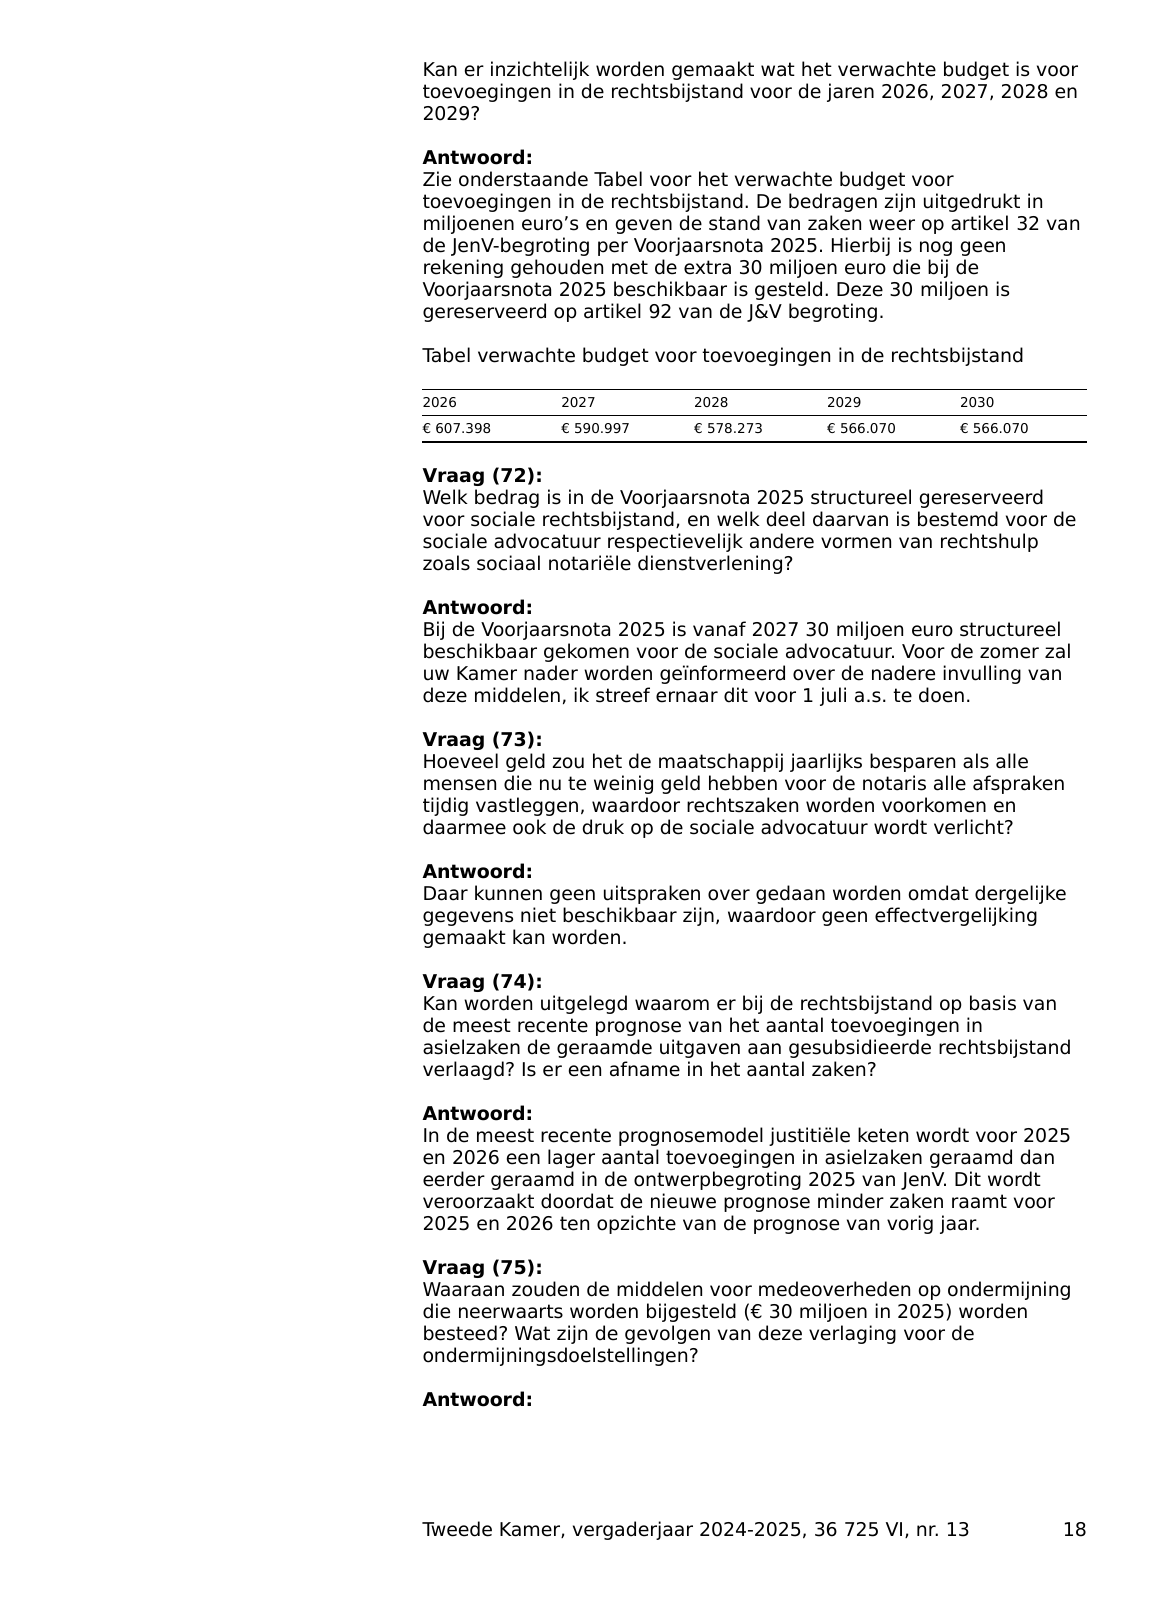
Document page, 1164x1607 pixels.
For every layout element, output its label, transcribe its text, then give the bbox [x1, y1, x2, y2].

text Hoeveel geld zou het de maatschappij jaarlijks besparen als alle mensen die nu te weinig geld hebben voor de notaris alle afspraken tijdig vastleggen, waardoor rechtszaken worden voorkomen en daarmee ook de druk op de sociale advocatuur wordt verlicht? [422, 751, 1087, 839]
text Zie onderstaande Tabel voor het verwachte budget voor toevoegingen in de rechtsbijstand. De bedragen zijn uitgedrukt in miljoenen euro’s en geven de stand van zaken weer op artikel 32 van de JenV-begroting per Voorjaarsnota 2025. Hierbij is nog geen rekening gehouden met de extra 30 miljoen euro die bij de Voorjaarsnota 2025 beschikbaar is gesteld. Deze 30 miljoen is gereserveerd op artikel 92 van de J&V begroting. [422, 169, 1087, 323]
text Vraag (75): [422, 1257, 1087, 1279]
text In de meest recente prognosemodel justitiële keten wordt voor 2025 en 2026 een lager aantal toevoegingen in asielzaken geraamd dan eerder geraamd in de ontwerpbegroting 2025 van JenV. Dit wordt veroorzaakt doordat de nieuwe prognose minder zaken raamt voor 2025 en 2026 ten opzichte van de prognose van vorig jaar. [422, 1125, 1087, 1235]
text Tabel verwachte budget voor toevoegingen in de rechtsbijstand [422, 345, 1087, 367]
table_cell € 590.997 [555, 416, 688, 441]
table_cell € 578.273 [688, 416, 821, 441]
text Daar kunnen geen uitspraken over gedaan worden omdat dergelijke gegevens niet beschikbaar zijn, waardoor geen effectvergelijking gemaakt kan worden. [422, 883, 1087, 949]
table_header 2027 [555, 390, 688, 415]
table_cell € 566.070 [821, 416, 954, 441]
text Vraag (73): [422, 729, 1087, 751]
text Kan er inzichtelijk worden gemaakt wat het verwachte budget is voor toevoegingen in de rechtsbijstand voor de jaren 2026, 2027, 2028 en 2029? [422, 59, 1087, 125]
text Vraag (74): [422, 971, 1087, 993]
text Vraag (72): [422, 464, 1087, 487]
text Bij de Voorjaarsnota 2025 is vanaf 2027 30 miljoen euro structureel beschikbaar gekomen voor de sociale advocatuur. Voor de zomer zal uw Kamer nader worden geïnformeerd over de nadere invulling van deze middelen, ik streef ernaar dit voor 1 juli a.s. te doen. [422, 619, 1087, 707]
table_header 2029 [821, 390, 954, 415]
text Welk bedrag is in de Voorjaarsnota 2025 structureel gereserveerd voor sociale rechtsbijstand, en welk deel daarvan is bestemd voor de sociale advocatuur respectievelijk andere vormen van rechtshulp zoals sociaal notariële dienstverlening? [422, 487, 1087, 574]
table_header 2026 [422, 390, 555, 415]
table_header 2030 [954, 390, 1087, 415]
text Antwoord: [422, 1389, 1087, 1411]
table_cell € 566.070 [954, 416, 1087, 441]
text Antwoord: [422, 147, 1087, 169]
text Antwoord: [422, 861, 1087, 883]
text Antwoord: [422, 597, 1087, 619]
table_cell € 607.398 [422, 416, 555, 441]
text Waaraan zouden de middelen voor medeoverheden op ondermijning die neerwaarts worden bijgesteld (€ 30 miljoen in 2025) worden besteed? Wat zijn de gevolgen van deze verlaging voor de ondermijningsdoelstellingen? [422, 1279, 1087, 1367]
table_header 2028 [688, 390, 821, 415]
text Kan worden uitgelegd waarom er bij de rechtsbijstand op basis van de meest recente prognose van het aantal toevoegingen in asielzaken de geraamde uitgaven aan gesubsidieerde rechtsbijstand verlaagd? Is er een afname in het aantal zaken? [422, 993, 1087, 1081]
text Antwoord: [422, 1103, 1087, 1125]
